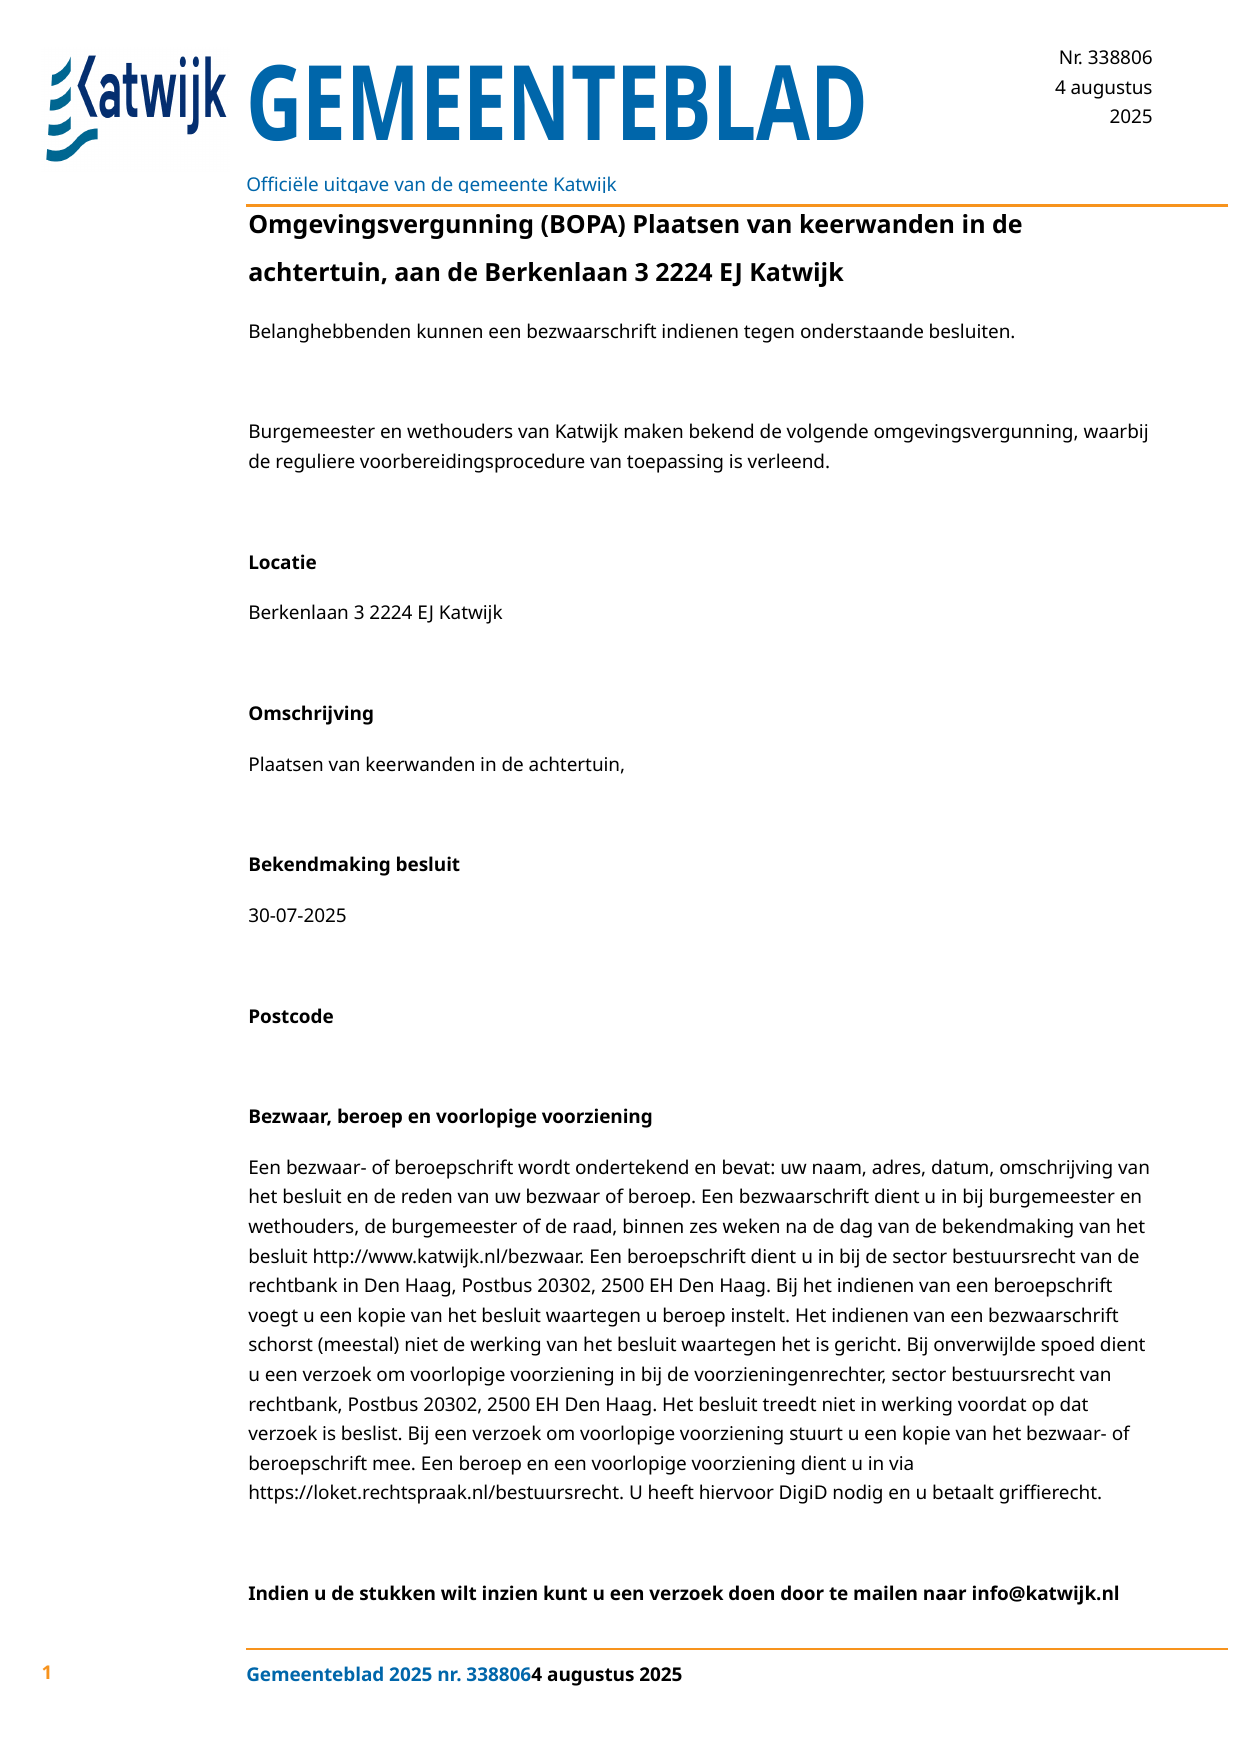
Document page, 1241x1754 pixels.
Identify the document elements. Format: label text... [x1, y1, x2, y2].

picture [41, 47, 231, 172]
text Postcode [248, 1003, 1152, 1029]
text Een bezwaar- of beroepschrift wordt ondertekend en bevat: uw naam, adres, datum, omschrijving van het besluit en de reden van uw bezwaar of beroep. Een bezwaarschrift dient u in bij burgemeester en wethouders, de burgemeester of de raad, binnen zes weken na de dag van de bekendmaking van het besluit http://www.katwijk.nl/bezwaar. Een beroepschrift dient u in bij de sector bestuursrecht van de rechtbank in Den Haag, Postbus 20302, 2500 EH Den Haag. Bij het indienen van een beroepschrift voegt u een kopie van het besluit waartegen u beroep instelt. Het indienen van een bezwaarschrift schorst (meestal) niet de werking van het besluit waartegen het is gericht. Bij onverwijlde spoed dient u een verzoek om voorlopige voorziening in bij de voorzieningenrechter, sector bestuursrecht van rechtbank, Postbus 20302, 2500 EH Den Haag. Het besluit treedt niet in werking voordat op dat verzoek is beslist. Bij een verzoek om voorlopige voorziening stuurt u een kopie van het bezwaar- of beroepschrift mee. Een beroep en een voorlopige voorziening dient u in via https://loket.rechtspraak.nl/bestuursrecht. U heeft hiervoor DigiD nodig en u betaalt griffierecht. [248, 1154, 1152, 1505]
text Plaatsen van keerwanden in de achtertuin, [248, 751, 1152, 777]
text Indien u de stukken wilt inzien kunt u een verzoek doen door te mailen naar info@katwijk.nl [248, 1580, 1152, 1606]
text Locatie [248, 549, 1152, 575]
text Berkenlaan 3 2224 EJ Katwijk [248, 599, 1152, 625]
text 30-07-2025 [248, 902, 1152, 928]
text Bekendmaking besluit [248, 852, 1152, 877]
text Omgevingsvergunning (BOPA) Plaatsen van keerwanden in de achtertuin, aan de Berkenlaan 3 2224 EJ Katwijk [248, 207, 1152, 288]
text Burgemeester en wethouders van Katwijk maken bekend de volgende omgevingsvergunning, waarbij de reguliere voorbereidingsprocedure van toepassing is verleend. [248, 419, 1152, 474]
text Belanghebbenden kunnen een bezwaarschrift indienen tegen onderstaande besluiten. [248, 318, 1152, 344]
text Bezwaar, beroep en voorlopige voorziening [248, 1104, 1152, 1129]
text Omschrijving [248, 700, 1152, 726]
